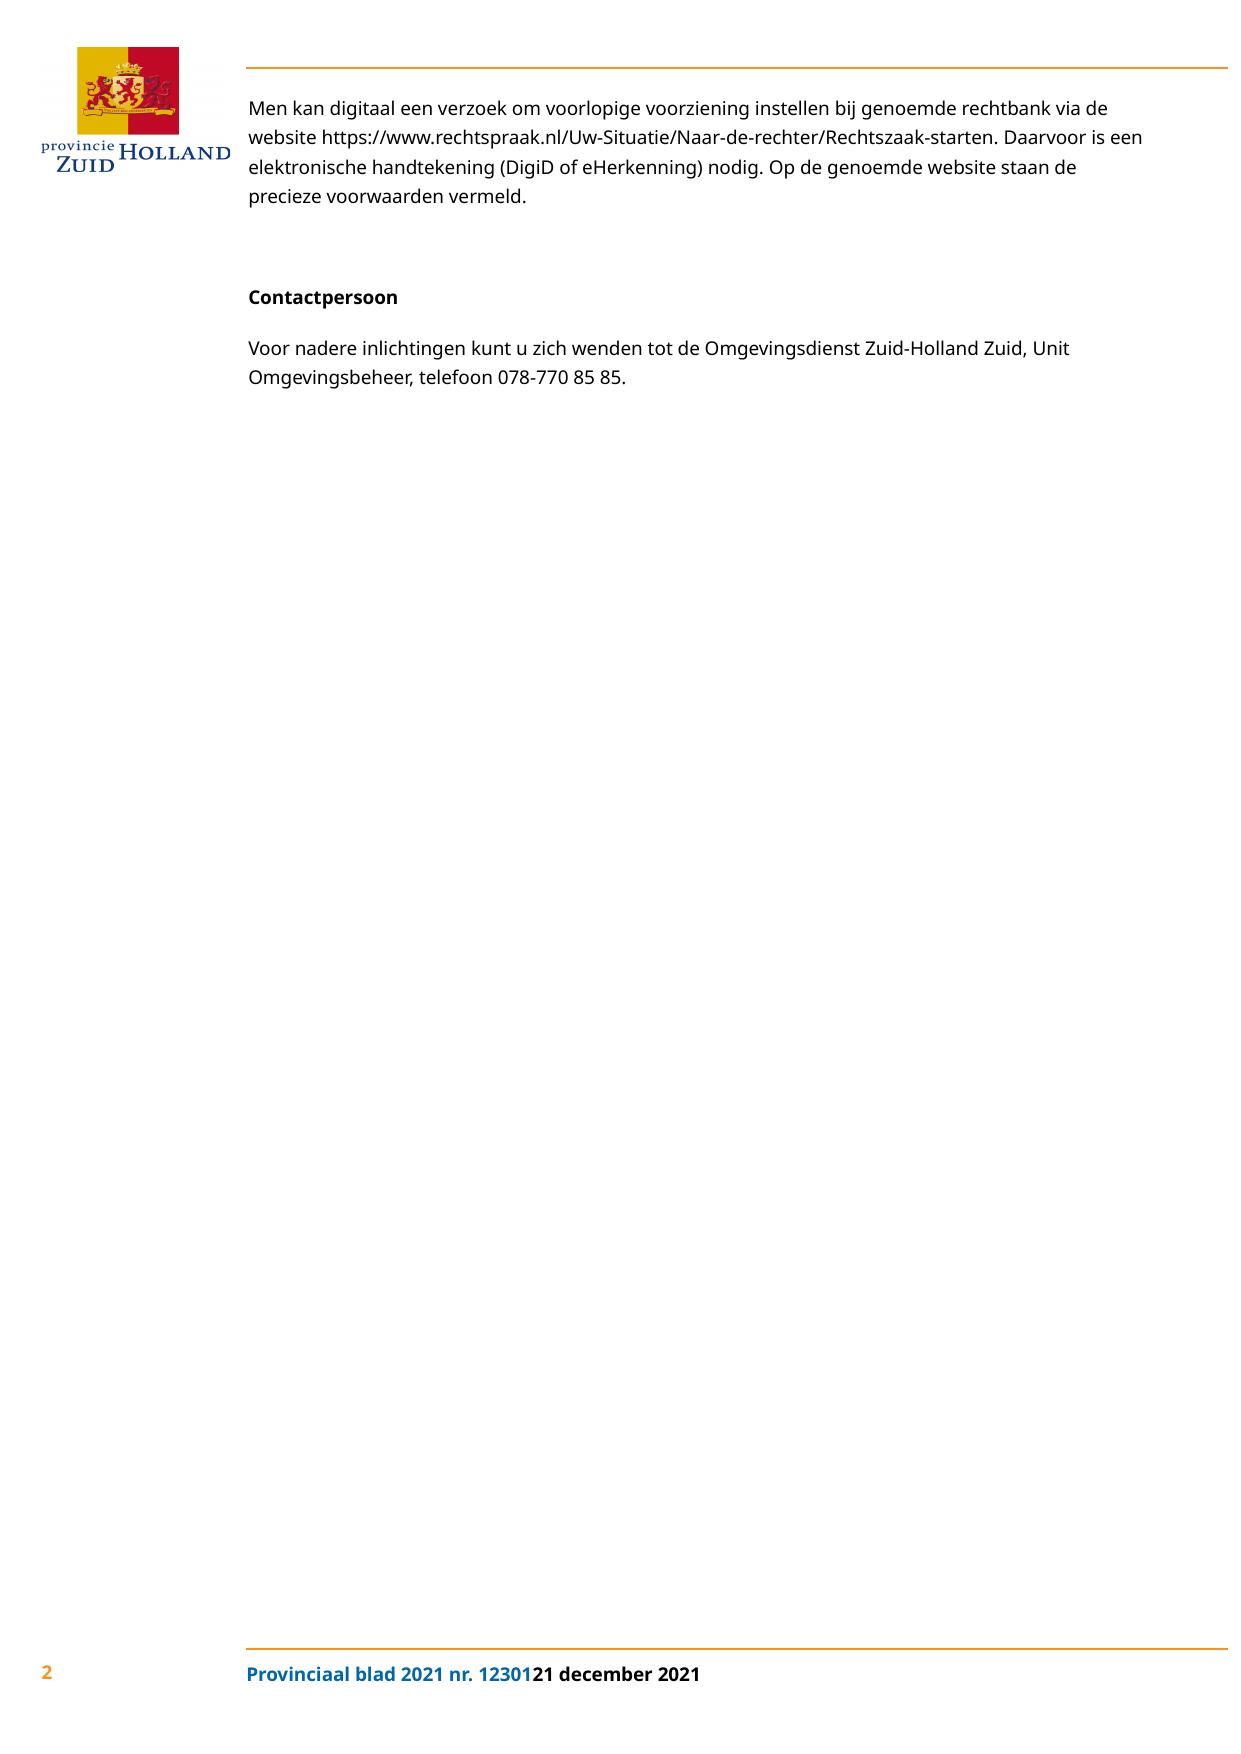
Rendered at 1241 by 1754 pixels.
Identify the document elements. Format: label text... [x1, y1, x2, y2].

text Contactpersoon [248, 284, 1152, 310]
picture [41, 47, 231, 172]
text Voor nadere inlichtingen kunt u zich wenden tot de Omgevingsdienst Zuid-Holland Zuid, Unit Omgevingsbeheer, telefoon 078-770 85 85. [248, 335, 1152, 390]
text Men kan digitaal een verzoek om voorlopige voorziening instellen bij genoemde rechtbank via de website https://www.rechtspraak.nl/Uw-Situatie/Naar-de-rechter/Rechtszaak-starten. Daarvoor is een elektronische handtekening (DigiD of eHerkenning) nodig. Op de genoemde website staan de precieze voorwaarden vermeld. [248, 95, 1152, 209]
